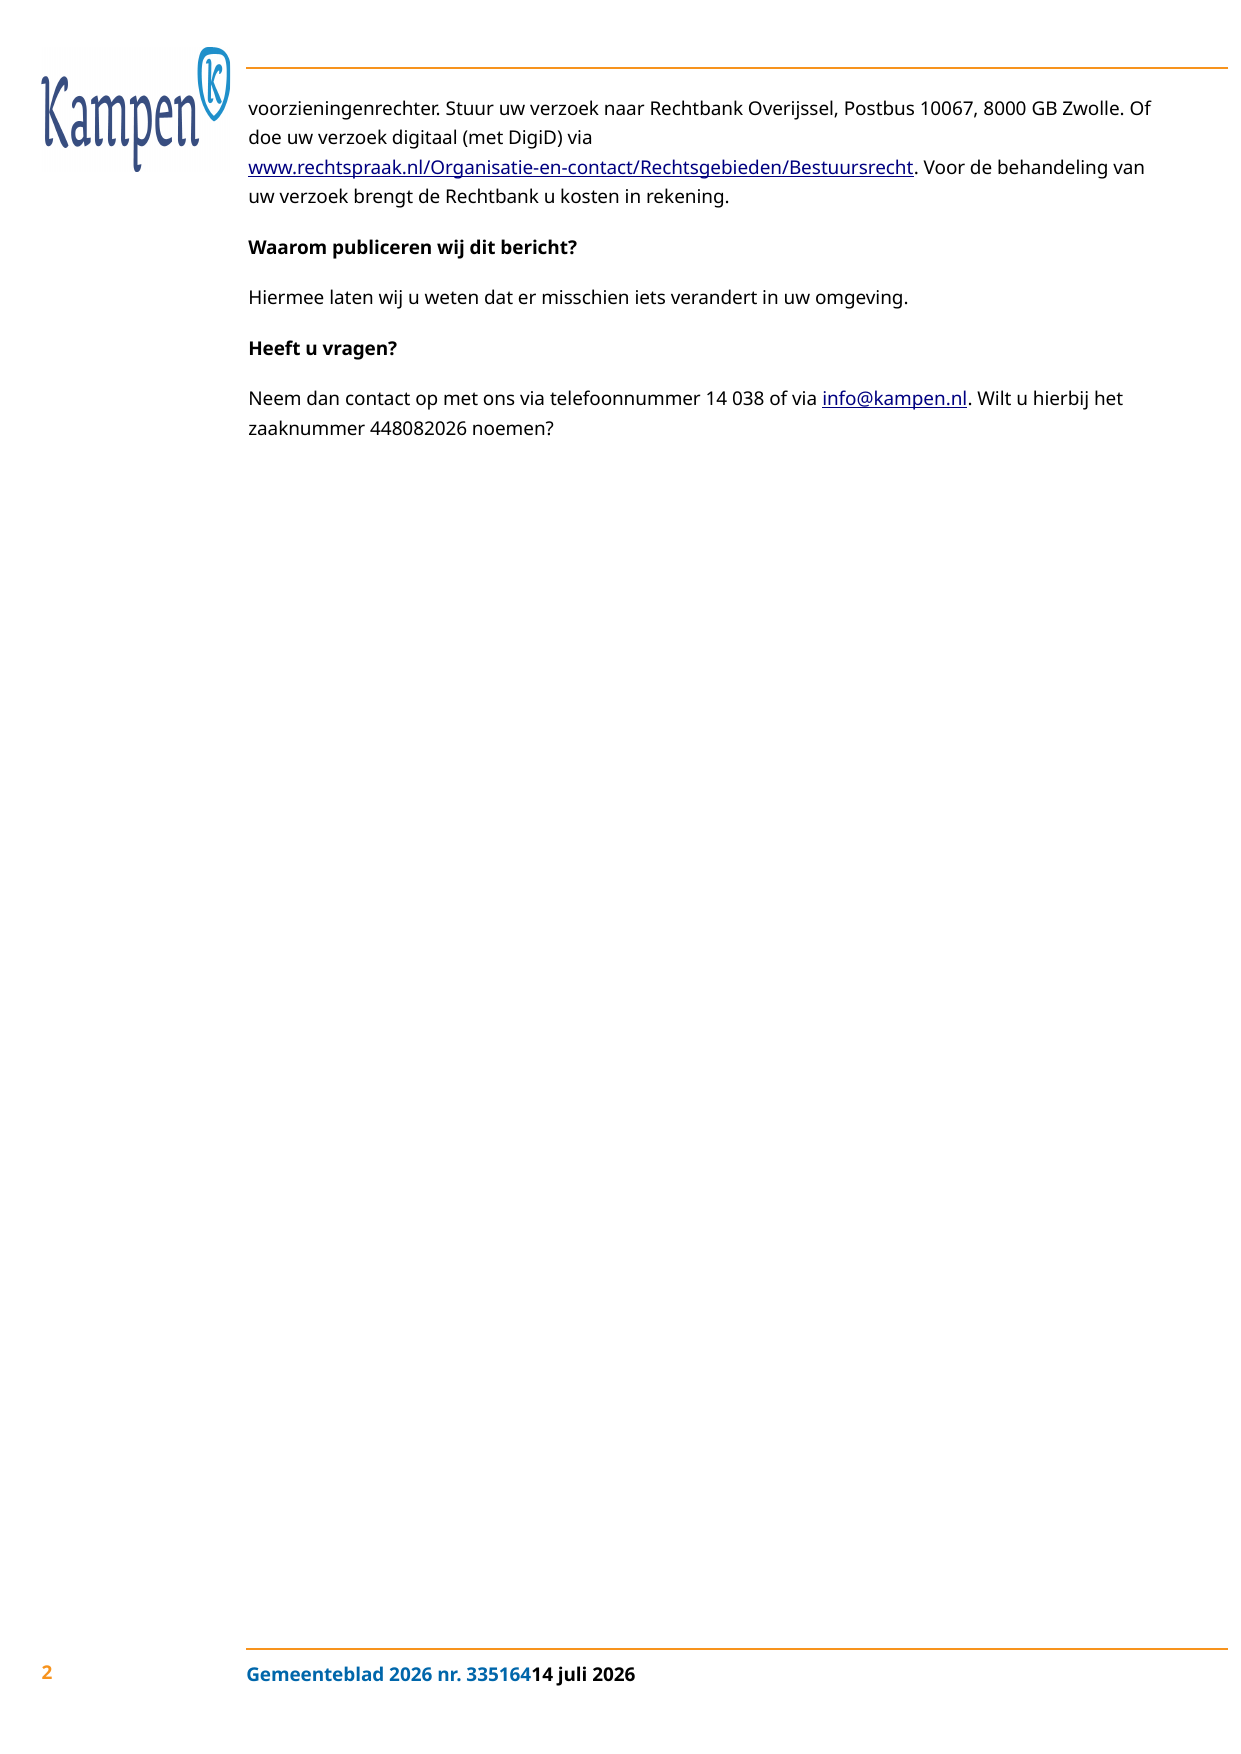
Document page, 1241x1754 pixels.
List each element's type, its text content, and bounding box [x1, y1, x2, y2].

picture [41, 47, 231, 172]
text voorzieningenrechter. Stuur uw verzoek naar Rechtbank Overijssel, Postbus 10067, 8000 GB Zwolle. Of doe uw verzoek digitaal (met DigiD) via www.rechtspraak.nl/Organisatie-en-contact/Rechtsgebieden/Bestuursrecht. Voor de behandeling van uw verzoek brengt de Rechtbank u kosten in rekening. [248, 95, 1152, 209]
text Waarom publiceren wij dit bericht? [248, 234, 1152, 260]
text Hiermee laten wij u weten dat er misschien iets verandert in uw omgeving. [248, 284, 1152, 310]
text Heeft u vragen? [248, 335, 1152, 361]
text Neem dan contact op met ons via telefoonnummer 14 038 of via info@kampen.nl. Wilt u hierbij het zaaknummer 448082026 noemen? [248, 385, 1152, 441]
